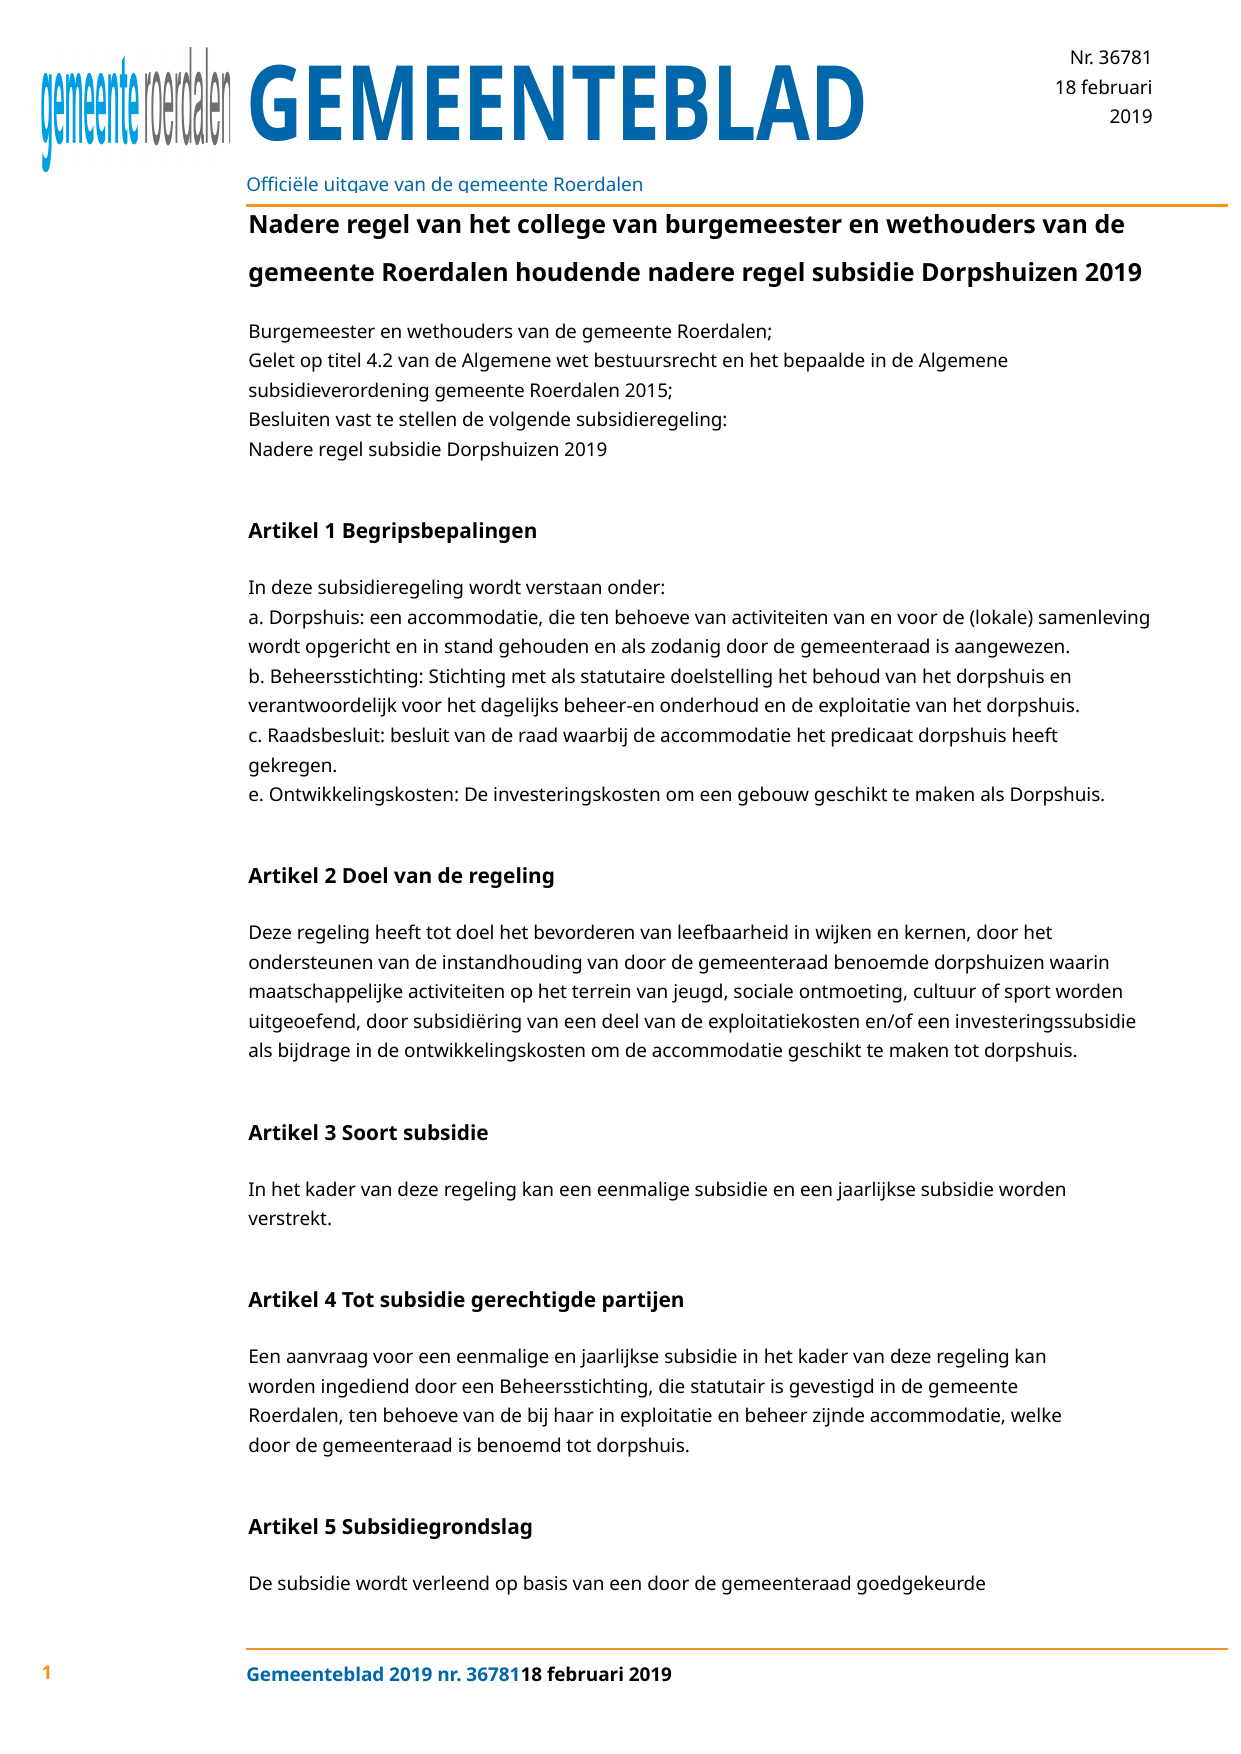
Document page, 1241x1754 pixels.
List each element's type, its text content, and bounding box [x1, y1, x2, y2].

text b. Beheersstichting: Stichting met als statutaire doelstelling het behoud van het dorpshuis en verantwoordelijk voor het dagelijks beheer-en onderhoud en de exploitatie van het dorpshuis. [248, 663, 1152, 718]
text Roerdalen, ten behoeve van de bij haar in exploitatie en beheer zijnde accommodatie, welke [248, 1402, 1152, 1428]
text Een aanvraag voor een eenmalige en jaarlijkse subsidie in het kader van deze regeling kan [248, 1343, 1152, 1369]
text Artikel 4 Tot subsidie gerechtigde partijen [248, 1285, 1152, 1314]
text Burgemeester en wethouders van de gemeente Roerdalen; [248, 318, 1152, 344]
text Artikel 1 Begripsbepalingen [248, 516, 1152, 545]
text worden ingediend door een Beheersstichting, die statutair is gevestigd in de gemeente [248, 1373, 1152, 1399]
text De subsidie wordt verleend op basis van een door de gemeenteraad goedgekeurde [248, 1570, 1152, 1596]
text a. Dorpshuis: een accommodatie, die ten behoeve van activiteiten van en voor de (lokale) samenleving wordt opgericht en in stand gehouden en als zodanig door de gemeenteraad is aangewezen. [248, 604, 1152, 659]
text Artikel 2 Doel van de regeling [248, 861, 1152, 890]
picture [41, 134, 48, 172]
text Deze regeling heeft tot doel het bevorderen van leefbaarheid in wijken en kernen, door het ondersteunen van de instandhouding van door de gemeenteraad benoemde dorpshuizen waarin maatschappelijke activiteiten op het terrein van jeugd, sociale ontmoeting, cultuur of sport worden uitgeoefend, door subsidiëring van een deel van de exploitatiekosten en/of een investeringssubsidie als bijdrage in de ontwikkelingskosten om de accommodatie geschikt te maken tot dorpshuis. [248, 919, 1152, 1063]
text In deze subsidieregeling wordt verstaan onder: [248, 574, 1152, 600]
text Nadere regel subsidie Dorpshuizen 2019 [248, 436, 1152, 462]
text In het kader van deze regeling kan een eenmalige subsidie en een jaarlijkse subsidie worden verstrekt. [248, 1176, 1152, 1231]
text Artikel 3 Soort subsidie [248, 1118, 1152, 1146]
picture [41, 47, 231, 172]
text e. Ontwikkelingskosten: De investeringskosten om een gebouw geschikt te maken als Dorpshuis. [248, 781, 1152, 807]
text Nadere regel van het college van burgemeester en wethouders van de gemeente Roerdalen houdende nadere regel subsidie Dorpshuizen 2019 [248, 207, 1152, 288]
text Besluiten vast te stellen de volgende subsidieregeling: [248, 407, 1152, 432]
text Gelet op titel 4.2 van de Algemene wet bestuursrecht en het bepaalde in de Algemene subsidieverordening gemeente Roerdalen 2015; [248, 347, 1152, 403]
text Artikel 5 Subsidiegrondslag [248, 1512, 1152, 1541]
text c. Raadsbesluit: besluit van de raad waarbij de accommodatie het predicaat dorpshuis heeft gekregen. [248, 722, 1152, 777]
text door de gemeenteraad is benoemd tot dorpshuis. [248, 1432, 1152, 1458]
